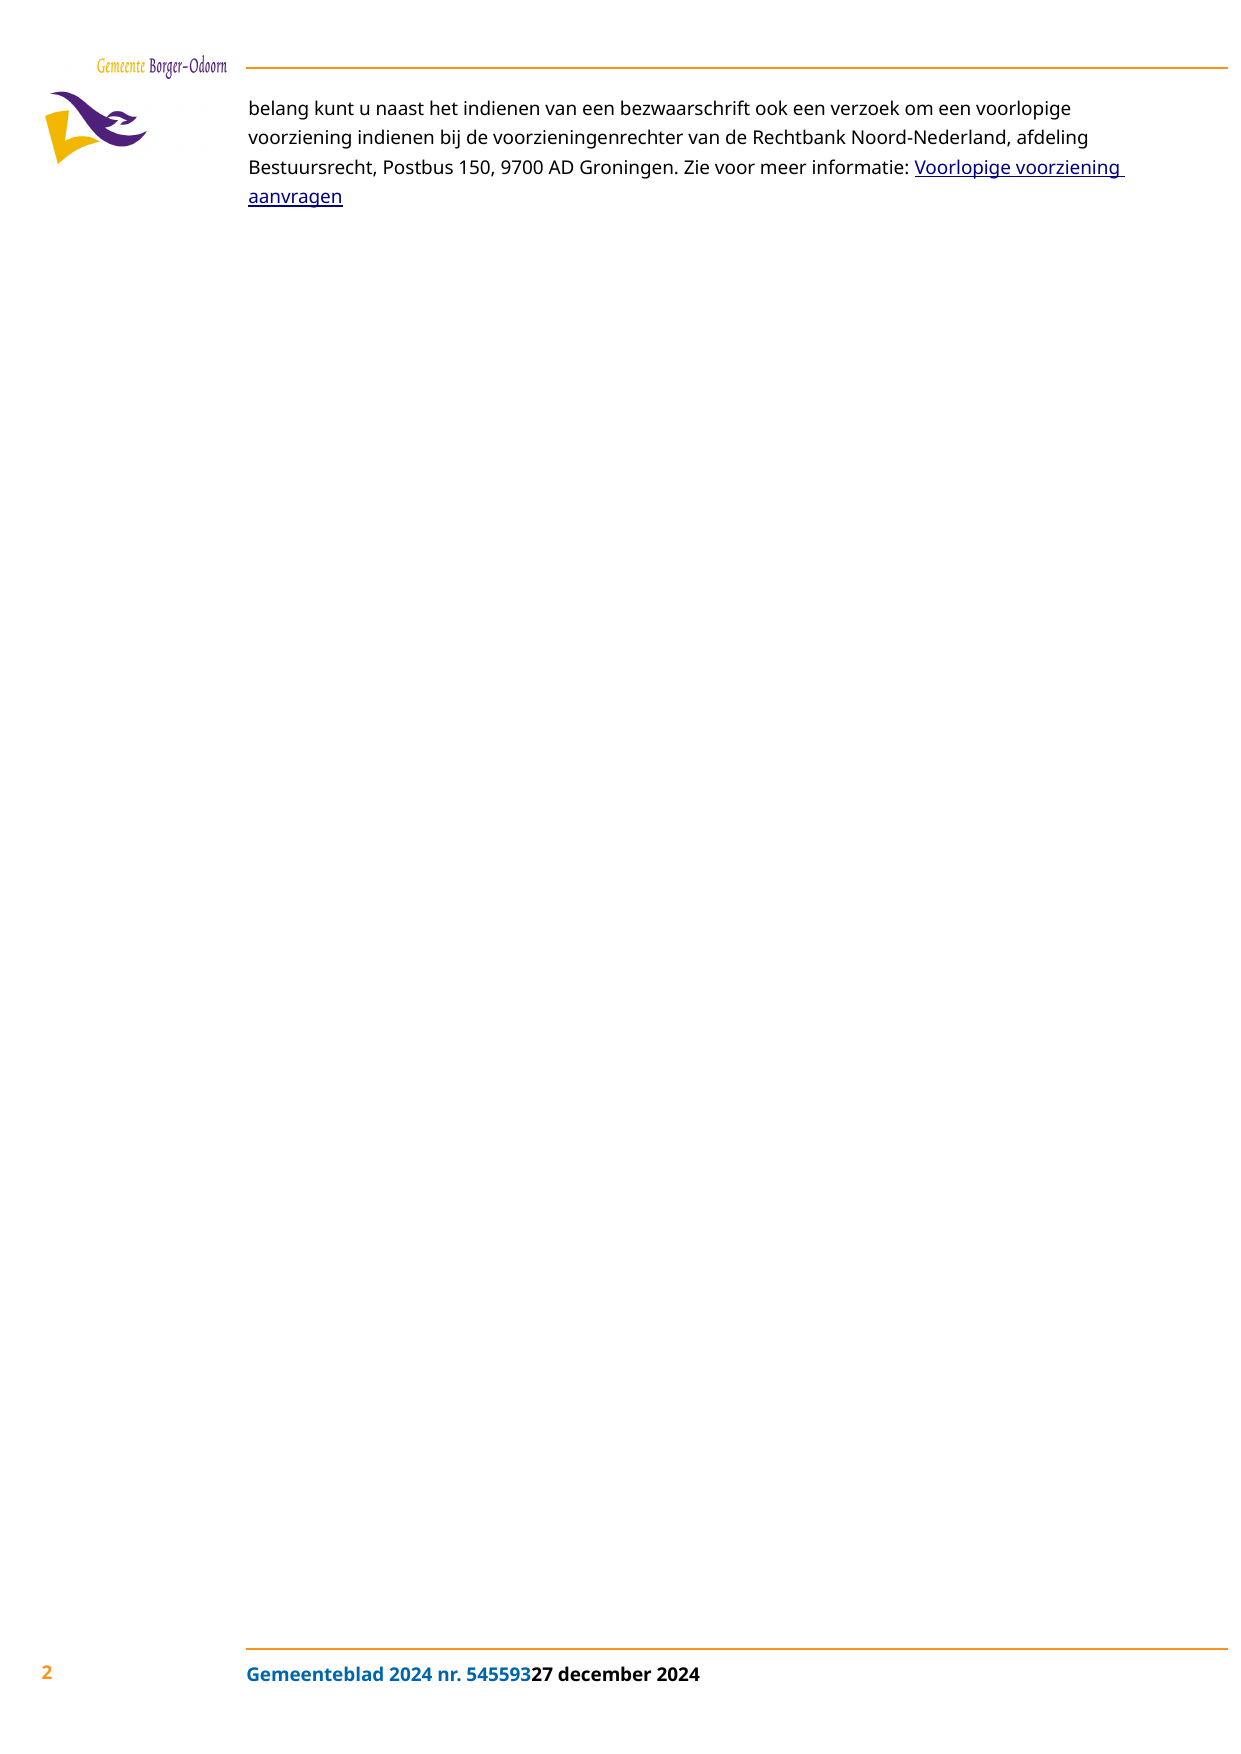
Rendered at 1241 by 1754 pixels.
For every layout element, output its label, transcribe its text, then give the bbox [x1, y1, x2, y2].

picture [41, 47, 231, 172]
text belang kunt u naast het indienen van een bezwaarschrift ook een verzoek om een voorlopige voorziening indienen bij de voorzieningenrechter van de Rechtbank Noord-Nederland, afdeling Bestuursrecht, Postbus 150, 9700 AD Groningen. Zie voor meer informatie: Voorlopige voorziening aanvragen [248, 95, 1152, 209]
